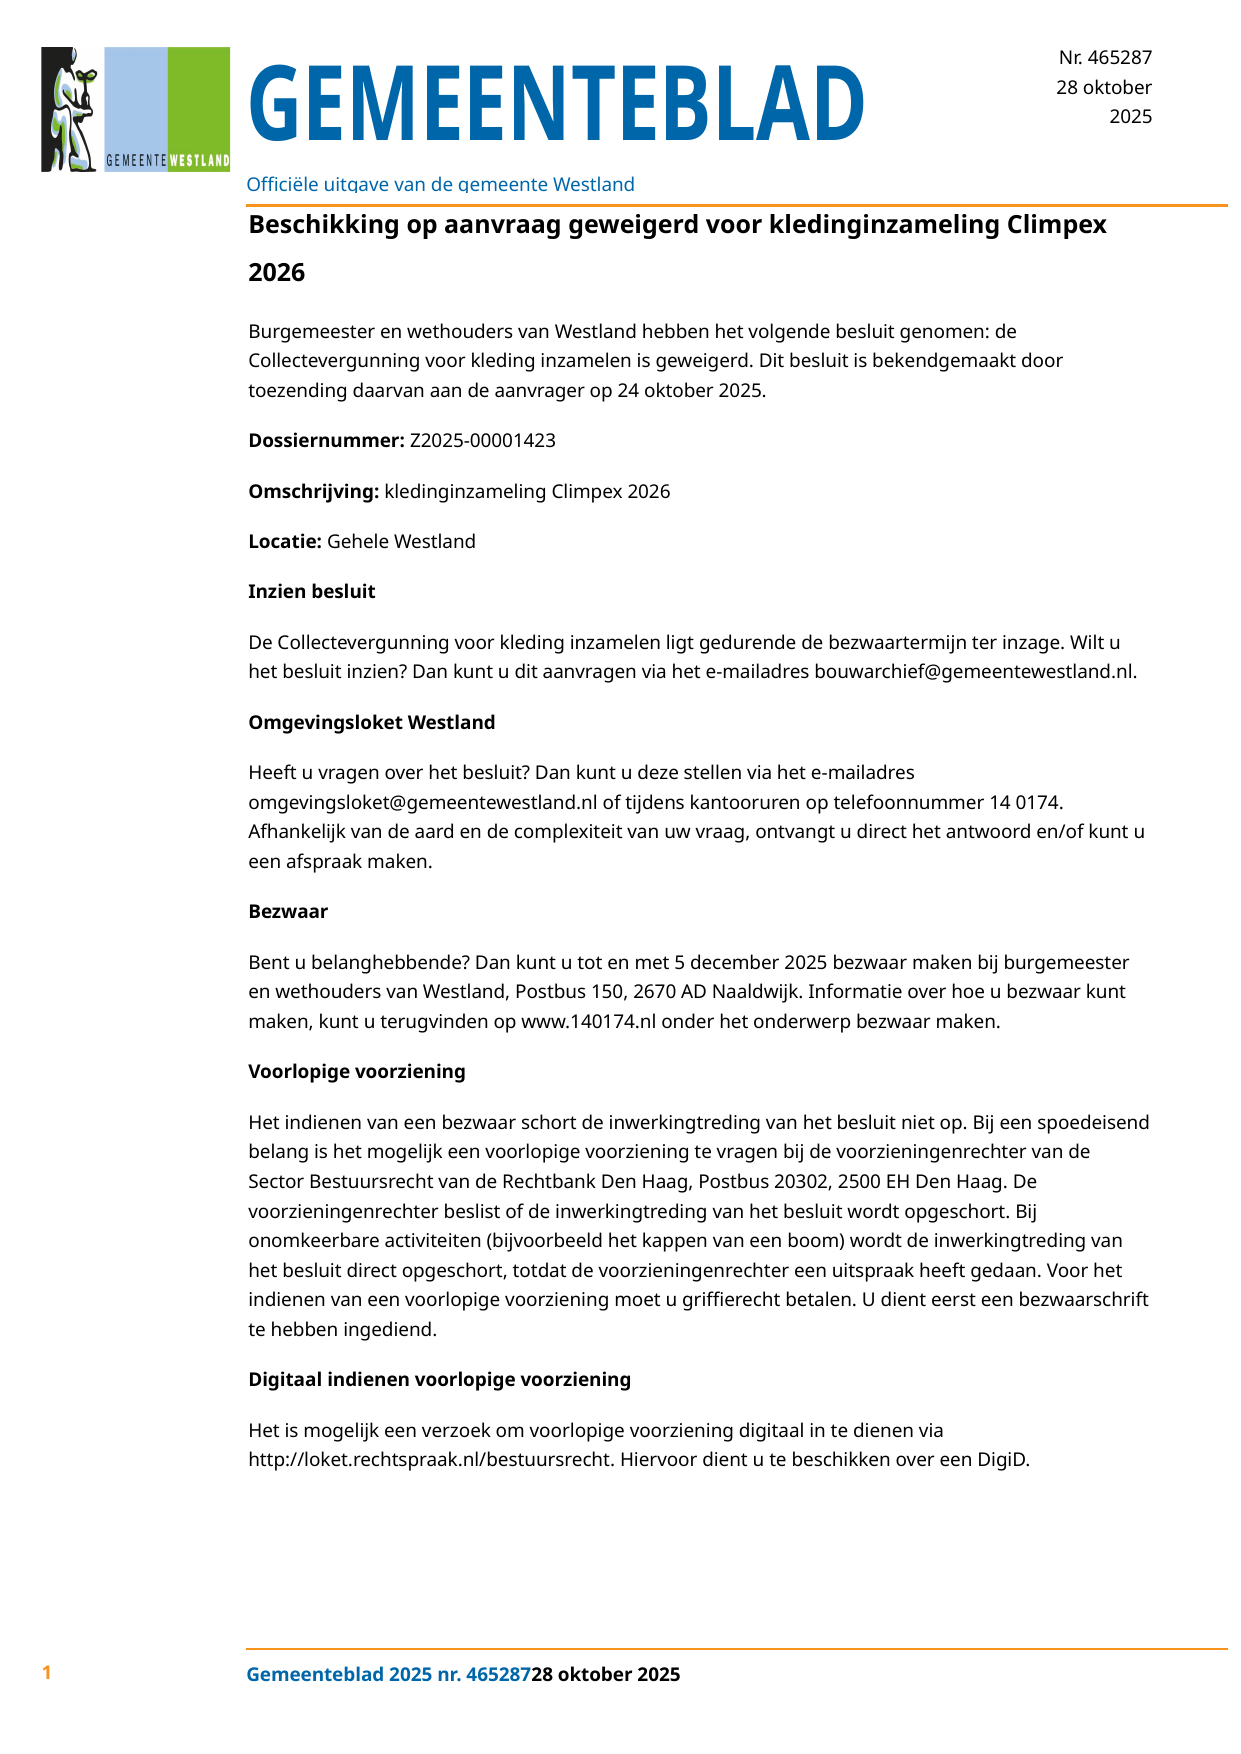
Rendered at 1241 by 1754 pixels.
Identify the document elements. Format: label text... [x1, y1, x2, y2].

text Beschikking op aanvraag geweigerd voor kledinginzameling Climpex 2026 [248, 207, 1152, 288]
text Omgevingsloket Westland [248, 709, 1152, 735]
picture [41, 47, 231, 172]
text De Collectevergunning voor kleding inzamelen ligt gedurende de bezwaartermijn ter inzage. Wilt u het besluit inzien? Dan kunt u dit aanvragen via het e-mailadres bouwarchief@gemeentewestland.nl. [248, 629, 1152, 684]
text Heeft u vragen over het besluit? Dan kunt u deze stellen via het e-mailadres omgevingsloket@gemeentewestland.nl of tijdens kantooruren op telefoonnummer 14 0174. Afhankelijk van de aard en de complexiteit van uw vraag, ontvangt u direct het antwoord en/of kunt u een afspraak maken. [248, 759, 1152, 874]
text Dossiernummer: Z2025-00001423 [248, 427, 1152, 453]
text Voorlopige voorziening [248, 1059, 1152, 1084]
text Bent u belanghebbende? Dan kunt u tot en met 5 december 2025 bezwaar maken bij burgemeester en wethouders van Westland, Postbus 150, 2670 AD Naaldwijk. Informatie over hoe u bezwaar kunt maken, kunt u terugvinden op www.140174.nl onder het onderwerp bezwaar maken. [248, 949, 1152, 1034]
text Locatie: Gehele Westland [248, 528, 1152, 554]
text Het indienen van een bezwaar schort de inwerkingtreding van het besluit niet op. Bij een spoedeisend belang is het mogelijk een voorlopige voorziening te vragen bij de voorzieningenrechter van de Sector Bestuursrecht van de Rechtbank Den Haag, Postbus 20302, 2500 EH Den Haag. De voorzieningenrechter beslist of de inwerkingtreding van het besluit wordt opgeschort. Bij onomkeerbare activiteiten (bijvoorbeeld het kappen van een boom) wordt de inwerkingtreding van het besluit direct opgeschort, totdat de voorzieningenrechter een uitspraak heeft gedaan. Voor het indienen van een voorlopige voorziening moet u griffierecht betalen. U dient eerst een bezwaarschrift te hebben ingediend. [248, 1109, 1152, 1342]
text Het is mogelijk een verzoek om voorlopige voorziening digitaal in te dienen via http://loket.rechtspraak.nl/bestuursrecht. Hiervoor dient u te beschikken over een DigiD. [248, 1417, 1152, 1472]
text Inzien besluit [248, 579, 1152, 604]
text Omschrijving: kledinginzameling Climpex 2026 [248, 478, 1152, 504]
text Bezwaar [248, 899, 1152, 924]
text Burgemeester en wethouders van Westland hebben het volgende besluit genomen: de Collectevergunning voor kleding inzamelen is geweigerd. Dit besluit is bekendgemaakt door toezending daarvan aan de aanvrager op 24 oktober 2025. [248, 318, 1152, 403]
text Digitaal indienen voorlopige voorziening [248, 1367, 1152, 1392]
